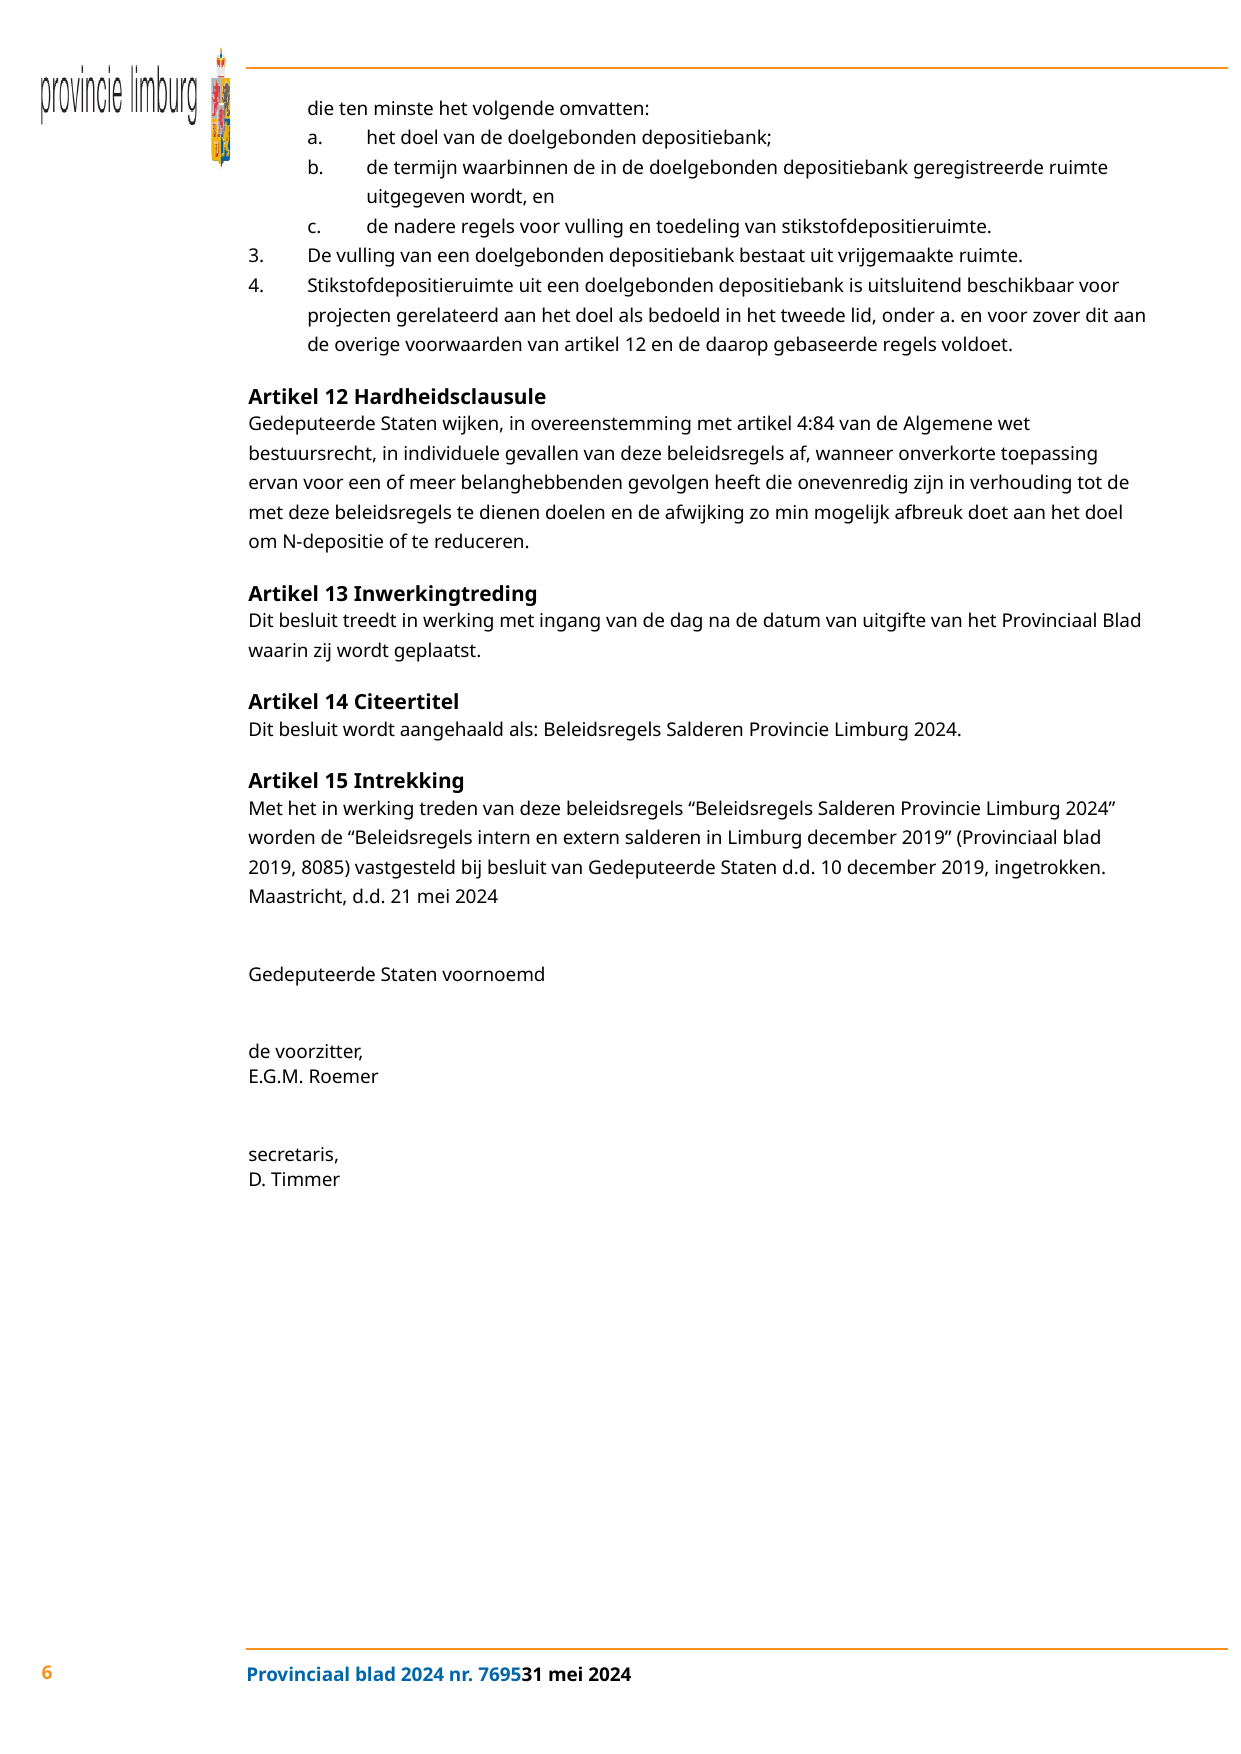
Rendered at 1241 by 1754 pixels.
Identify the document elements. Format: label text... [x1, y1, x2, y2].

text Gedeputeerde Staten voornoemd [248, 961, 1152, 986]
list De vulling van een doelgebonden depositiebank bestaat uit vrijgemaakte ruimte. [248, 243, 1152, 268]
list de nadere regels voor vulling en toedeling van stikstofdepositieruimte. [307, 213, 1152, 239]
list de termijn waarbinnen de in de doelgebonden depositiebank geregistreerde ruimte uitgegeven wordt, en [307, 154, 1152, 209]
text Dit besluit treedt in werking met ingang van de dag na de datum van uitgifte van het Provinciaal Blad waarin zij wordt geplaatst. [248, 607, 1152, 663]
list het doel van de doelgebonden depositiebank; [307, 124, 1152, 150]
text de voorzitter, [248, 1038, 1152, 1064]
text Artikel 12 Hardheidsclausule [248, 382, 1152, 410]
list Stikstofdepositieruimte uit een doelgebonden depositiebank is uitsluitend beschikbaar voor projecten gerelateerd aan het doel als bedoeld in het tweede lid, onder a. en voor zover dit aan de overige voorwaarden van artikel 12 en de daarop gebaseerde regels voldoet. [248, 272, 1152, 357]
picture [41, 47, 231, 172]
text Gedeputeerde Staten wijken, in overeenstemming met artikel 4:84 van de Algemene wet bestuursrecht, in individuele gevallen van deze beleidsregels af, wanneer onverkorte toepassing ervan voor een of meer belanghebbenden gevolgen heeft die onevenredig zijn in verhouding tot de met deze beleidsregels te dienen doelen en de afwijking zo min mogelijk afbreuk doet aan het doel om N-depositie of te reduceren. [248, 410, 1152, 554]
text Met het in werking treden van deze beleidsregels “Beleidsregels Salderen Provincie Limburg 2024” worden de “Beleidsregels intern en extern salderen in Limburg december 2019” (Provinciaal blad 2019, 8085) vastgesteld bij besluit van Gedeputeerde Staten d.d. 10 december 2019, ingetrokken. [248, 795, 1152, 880]
text Artikel 13 Inwerkingtreding [248, 579, 1152, 607]
text Artikel 15 Intrekking [248, 766, 1152, 795]
text secretaris, [248, 1141, 1152, 1167]
text Artikel 14 Citeertitel [248, 687, 1152, 716]
text Maastricht, d.d. 21 mei 2024 [248, 883, 1152, 909]
text E.G.M. Roemer [248, 1064, 1152, 1089]
text Dit besluit wordt aangehaald als: Beleidsregels Salderen Provincie Limburg 2024. [248, 716, 1152, 742]
text D. Timmer [248, 1167, 1152, 1192]
list die ten minste het volgende omvatten: [248, 95, 1152, 121]
